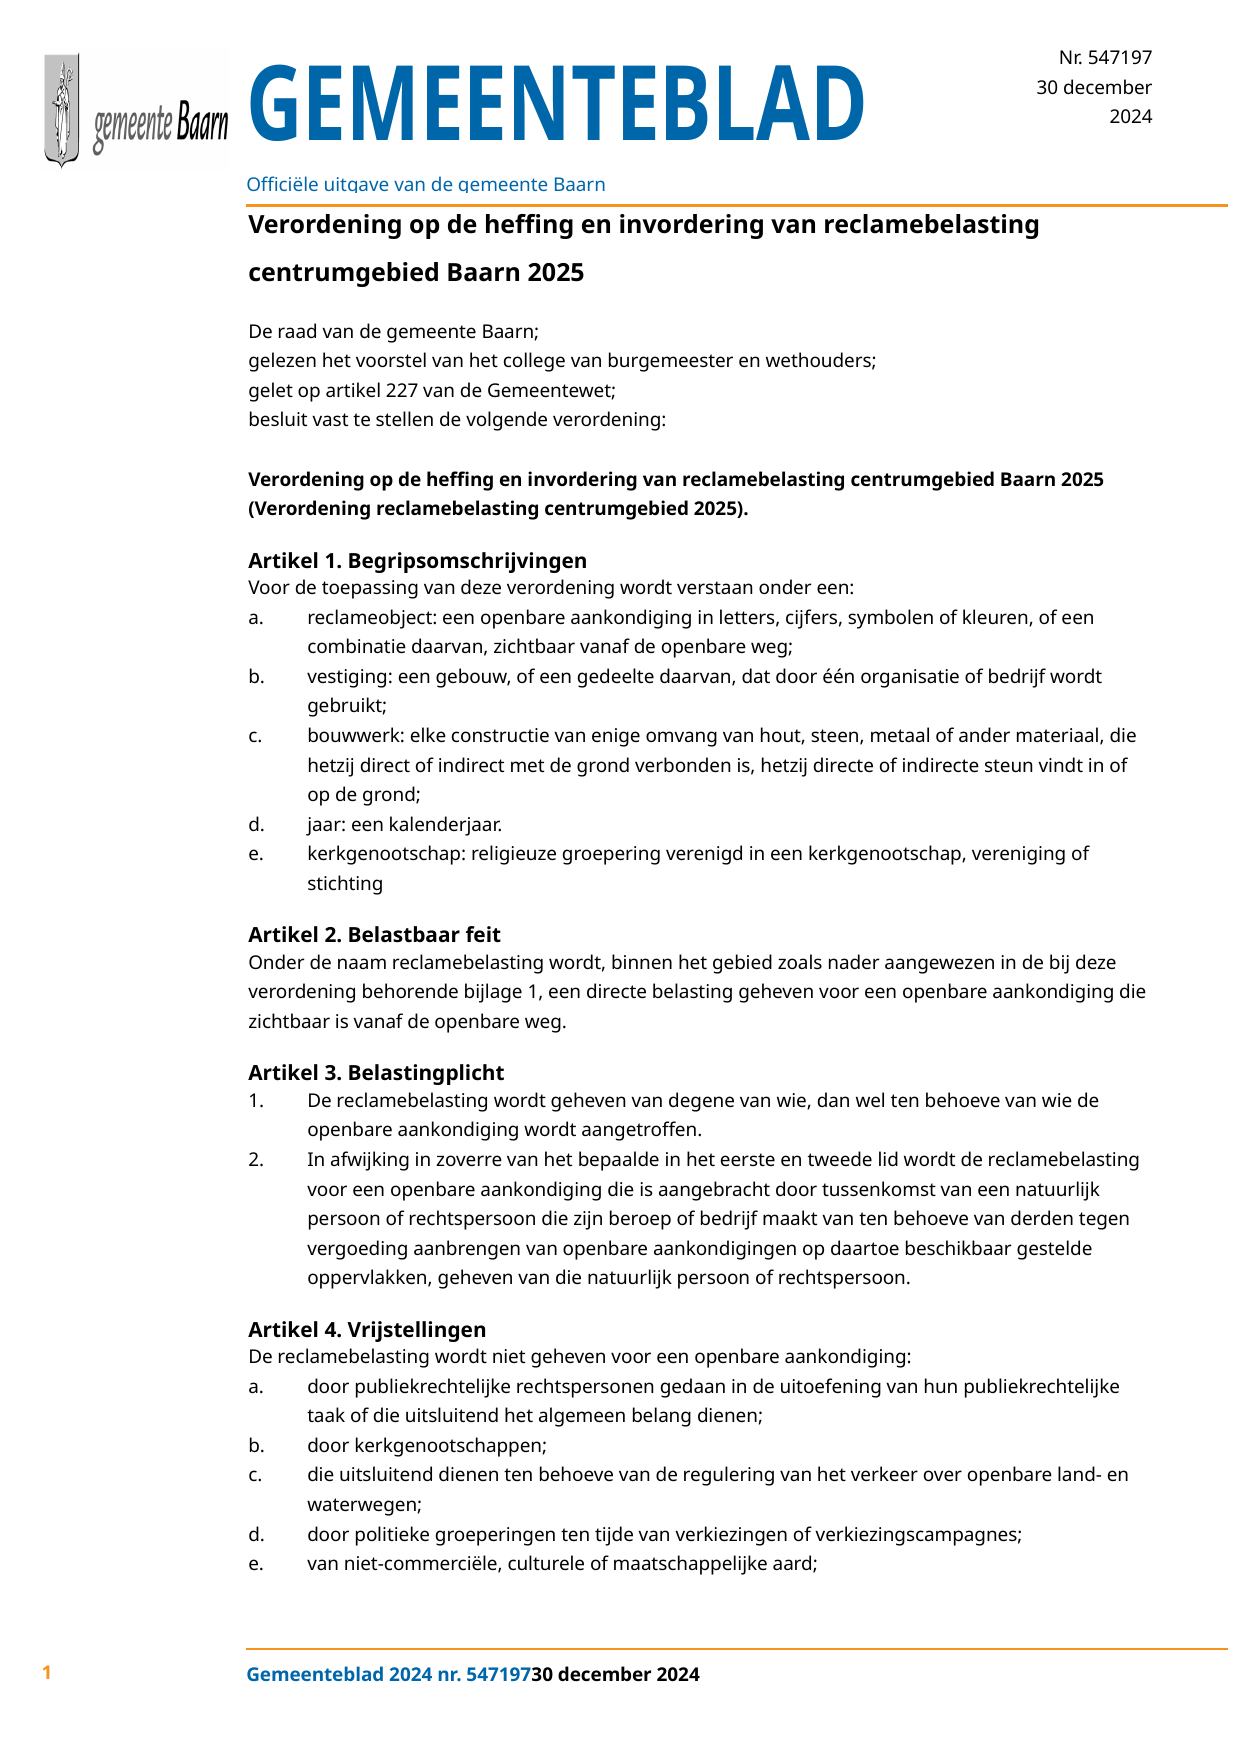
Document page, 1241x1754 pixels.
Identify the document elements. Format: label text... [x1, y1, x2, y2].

list kerkgenootschap: religieuze groepering verenigd in een kerkgenootschap, vereniging of stichting [248, 841, 1152, 896]
text gelezen het voorstel van het college van burgemeester en wethouders; [248, 347, 1152, 373]
text Verordening op de heffing en invordering van reclamebelasting centrumgebied Baarn 2025 [248, 207, 1152, 288]
list door publiekrechtelijke rechtspersonen gedaan in de uitoefening van hun publiekrechtelijke taak of die uitsluitend het algemeen belang dienen; [248, 1373, 1152, 1428]
text De raad van de gemeente Baarn; [248, 318, 1152, 344]
list die uitsluitend dienen ten behoeve van de regulering van het verkeer over openbare land- en waterwegen; [248, 1462, 1152, 1517]
list bouwwerk: elke constructie van enige omvang van hout, steen, metaal of ander materiaal, die hetzij direct of indirect met de grond verbonden is, hetzij directe of indirecte steun vindt in of op de grond; [248, 722, 1152, 807]
list reclameobject: een openbare aankondiging in letters, cijfers, symbolen of kleuren, of een combinatie daarvan, zichtbaar vanaf de openbare weg; [248, 604, 1152, 659]
text Onder de naam reclamebelasting wordt, binnen het gebied zoals nader aangewezen in de bij deze verordening behorende bijlage 1, een directe belasting geheven voor een openbare aankondiging die zichtbaar is vanaf de openbare weg. [248, 949, 1152, 1034]
text Artikel 1. Begripsomschrijvingen [248, 546, 1152, 574]
text besluit vast te stellen de volgende verordening: [248, 407, 1152, 432]
picture [41, 47, 231, 172]
list door politieke groeperingen ten tijde van verkiezingen of verkiezingscampagnes; [248, 1521, 1152, 1547]
list vestiging: een gebouw, of een gedeelte daarvan, dat door één organisatie of bedrijf wordt gebruikt; [248, 663, 1152, 718]
text Artikel 3. Belastingplicht [248, 1058, 1152, 1087]
text Voor de toepassing van deze verordening wordt verstaan onder een: [248, 574, 1152, 600]
list De reclamebelasting wordt geheven van degene van wie, dan wel ten behoeve van wie de openbare aankondiging wordt aangetroffen. [248, 1087, 1152, 1142]
list van niet-commerciële, culturele of maatschappelijke aard; [248, 1550, 1152, 1576]
text De reclamebelasting wordt niet geheven voor een openbare aankondiging: [248, 1343, 1152, 1369]
list In afwijking in zoverre van het bepaalde in het eerste en tweede lid wordt de reclamebelasting voor een openbare aankondiging die is aangebracht door tussenkomst van een natuurlijk persoon of rechtspersoon die zijn beroep of bedrijf maakt van ten behoeve van derden tegen vergoeding aanbrengen van openbare aankondigingen op daartoe beschikbaar gestelde oppervlakken, geheven van die natuurlijk persoon of rechtspersoon. [248, 1146, 1152, 1290]
list door kerkgenootschappen; [248, 1432, 1152, 1458]
text Artikel 4. Vrijstellingen [248, 1315, 1152, 1343]
text Artikel 2. Belastbaar feit [248, 921, 1152, 949]
text gelet op artikel 227 van de Gemeentewet; [248, 377, 1152, 403]
list jaar: een kalenderjaar. [248, 811, 1152, 837]
text Verordening op de heffing en invordering van reclamebelasting centrumgebied Baarn 2025 (Verordening reclamebelasting centrumgebied 2025). [248, 466, 1152, 521]
